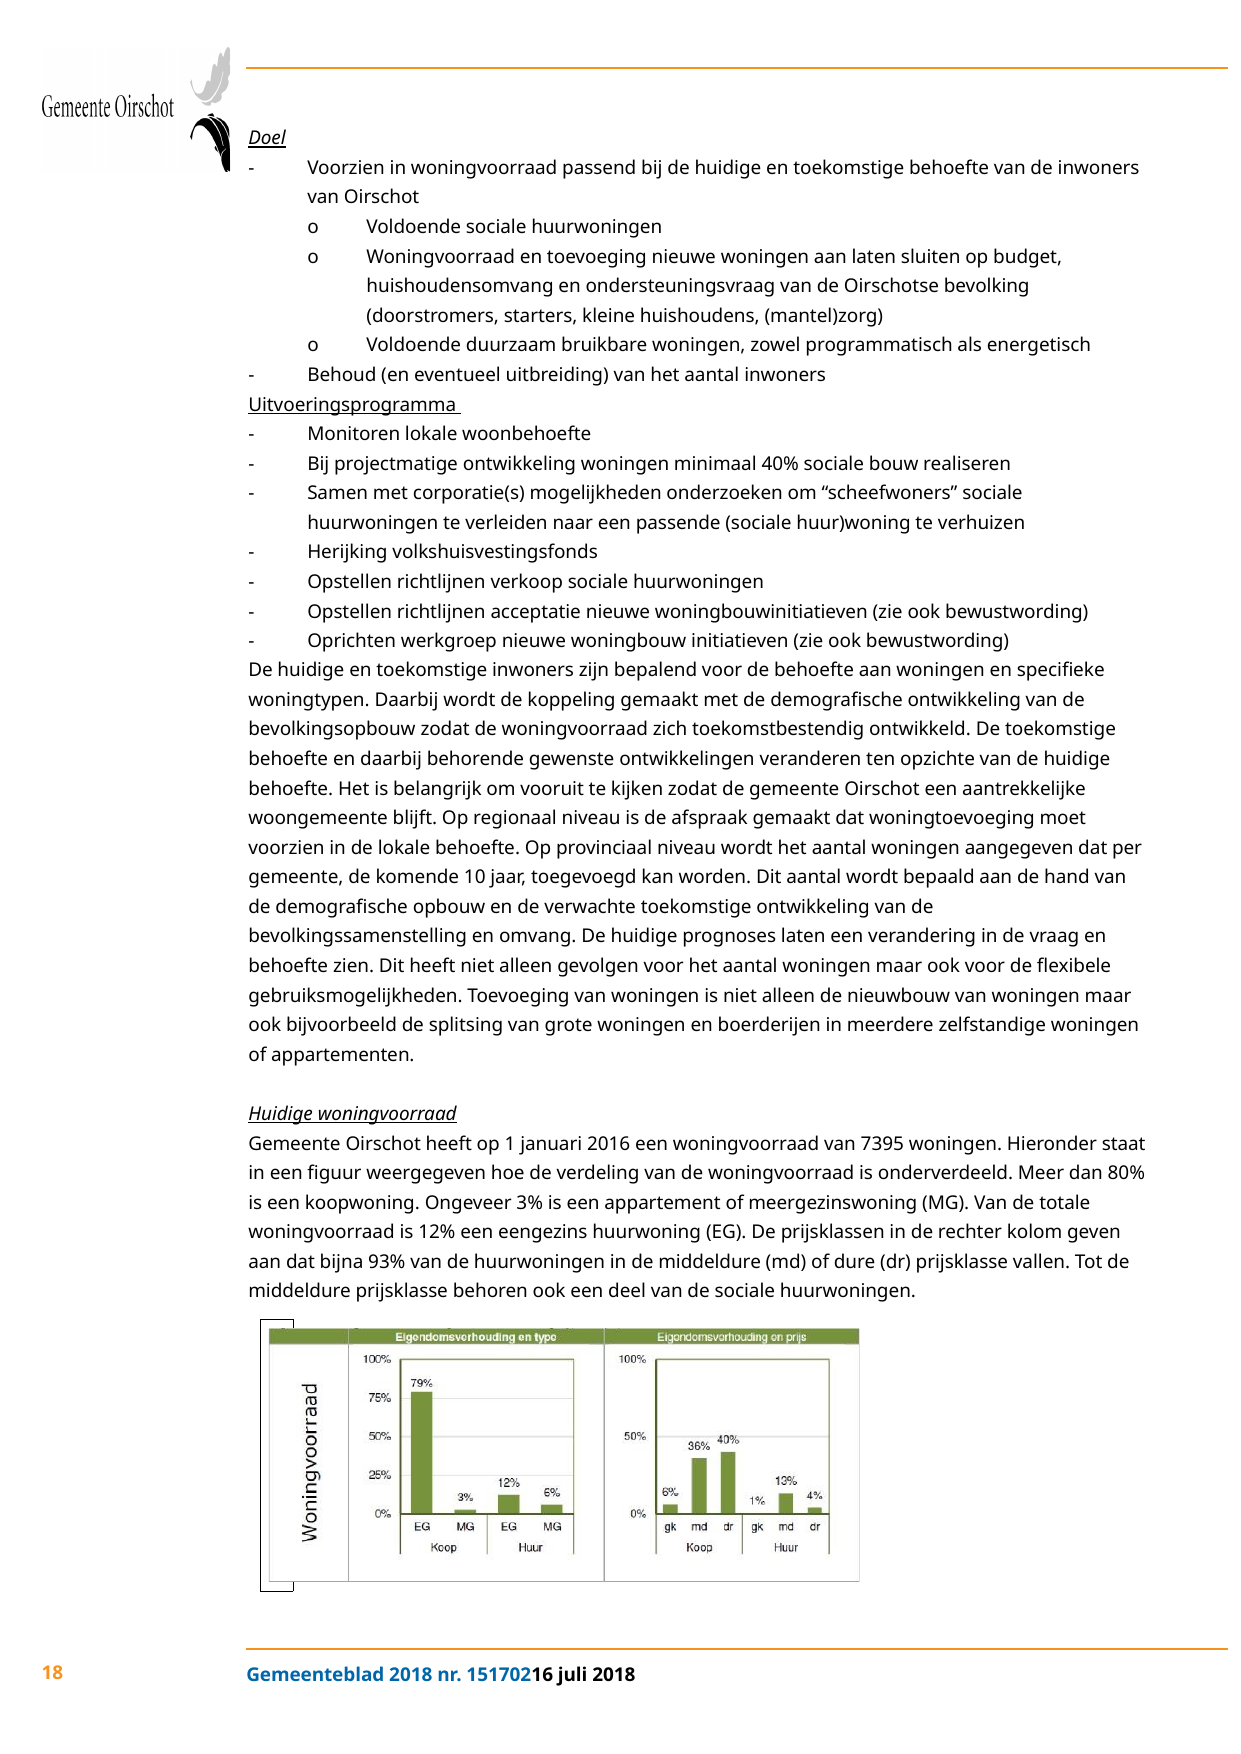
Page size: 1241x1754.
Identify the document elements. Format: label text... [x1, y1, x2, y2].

table_header Doel Voorzien in woningvoorraad passend bij de huidige en toekomstige behoefte van de inwoners van Oirschot Voldoende sociale huurwoningen Woningvoorraad en toevoeging nieuwe woningen aan laten sluiten op budget, huishoudensomvang en ondersteuningsvraag van de Oirschotse bevolking (doorstromers, starters, kleine huishoudens, (mantel)zorg) Voldoende duurzaam bruikbare woningen, zowel programmatisch als energetisch Behoud (en eventueel uitbreiding) van het aantal inwoners Uitvoeringsprogramma Monitoren lokale woonbehoefte Bij projectmatige ontwikkeling woningen minimaal 40% sociale bouw realiseren Samen met corporatie(s) mogelijkheden onderzoeken om “scheefwoners” sociale huurwoningen te verleiden naar een passende (sociale huur)woning te verhuizen Herijking volkshuisvestingsfonds Opstellen richtlijnen verkoop sociale huurwoningen Opstellen richtlijnen acceptatie nieuwe woningbouwinitiatieven (zie ook bewustwording) Oprichten werkgroep nieuwe woningbouw initiatieven (zie ook bewustwording) [248, 125, 1152, 653]
text Huidige woningvoorraad [248, 1100, 1152, 1126]
text De huidige en toekomstige inwoners zijn bepalend voor de behoefte aan woningen en specifieke woningtypen. Daarbij wordt de koppeling gemaakt met de demografische ontwikkeling van de bevolkingsopbouw zodat de woningvoorraad zich toekomstbestendig ontwikkeld. De toekomstige behoefte en daarbij behorende gewenste ontwikkelingen veranderen ten opzichte van de huidige behoefte. Het is belangrijk om vooruit te kijken zodat de gemeente Oirschot een aantrekkelijke woongemeente blijft. Op regionaal niveau is de afspraak gemaakt dat woningtoevoeging moet voorzien in de lokale behoefte. Op provinciaal niveau wordt het aantal woningen aangegeven dat per gemeente, de komende 10 jaar, toegevoegd kan worden. Dit aantal wordt bepaald aan de hand van de demografische opbouw en de verwachte toekomstige ontwikkeling van de bevolkingssamenstelling en omvang. De huidige prognoses laten een verandering in de vraag en behoefte zien. Dit heeft niet alleen gevolgen voor het aantal woningen maar ook voor de flexibele gebruiksmogelijkheden. Toevoeging van woningen is niet alleen de nieuwbouw van woningen maar ook bijvoorbeeld de splitsing van grote woningen en boerderijen in meerdere zelfstandige woningen of appartementen. [248, 656, 1152, 1067]
text Gemeente Oirschot heeft op 1 januari 2016 een woningvoorraad van 7395 woningen. Hieronder staat in een figuur weergegeven hoe de verdeling van de woningvoorraad is onderverdeeld. Meer dan 80% is een koopwoning. Ongeveer 3% is een appartement of meergezinswoning (MG). Van de totale woningvoorraad is 12% een eengezins huurwoning (EG). De prijsklassen in de rechter kolom geven aan dat bijna 93% van de huurwoningen in de middeldure (md) of dure (dr) prijsklasse vallen. Tot de middeldure prijsklasse behoren ook een deel van de sociale huurwoningen. [248, 1130, 1152, 1303]
picture [41, 47, 231, 172]
picture [268, 1328, 860, 1582]
